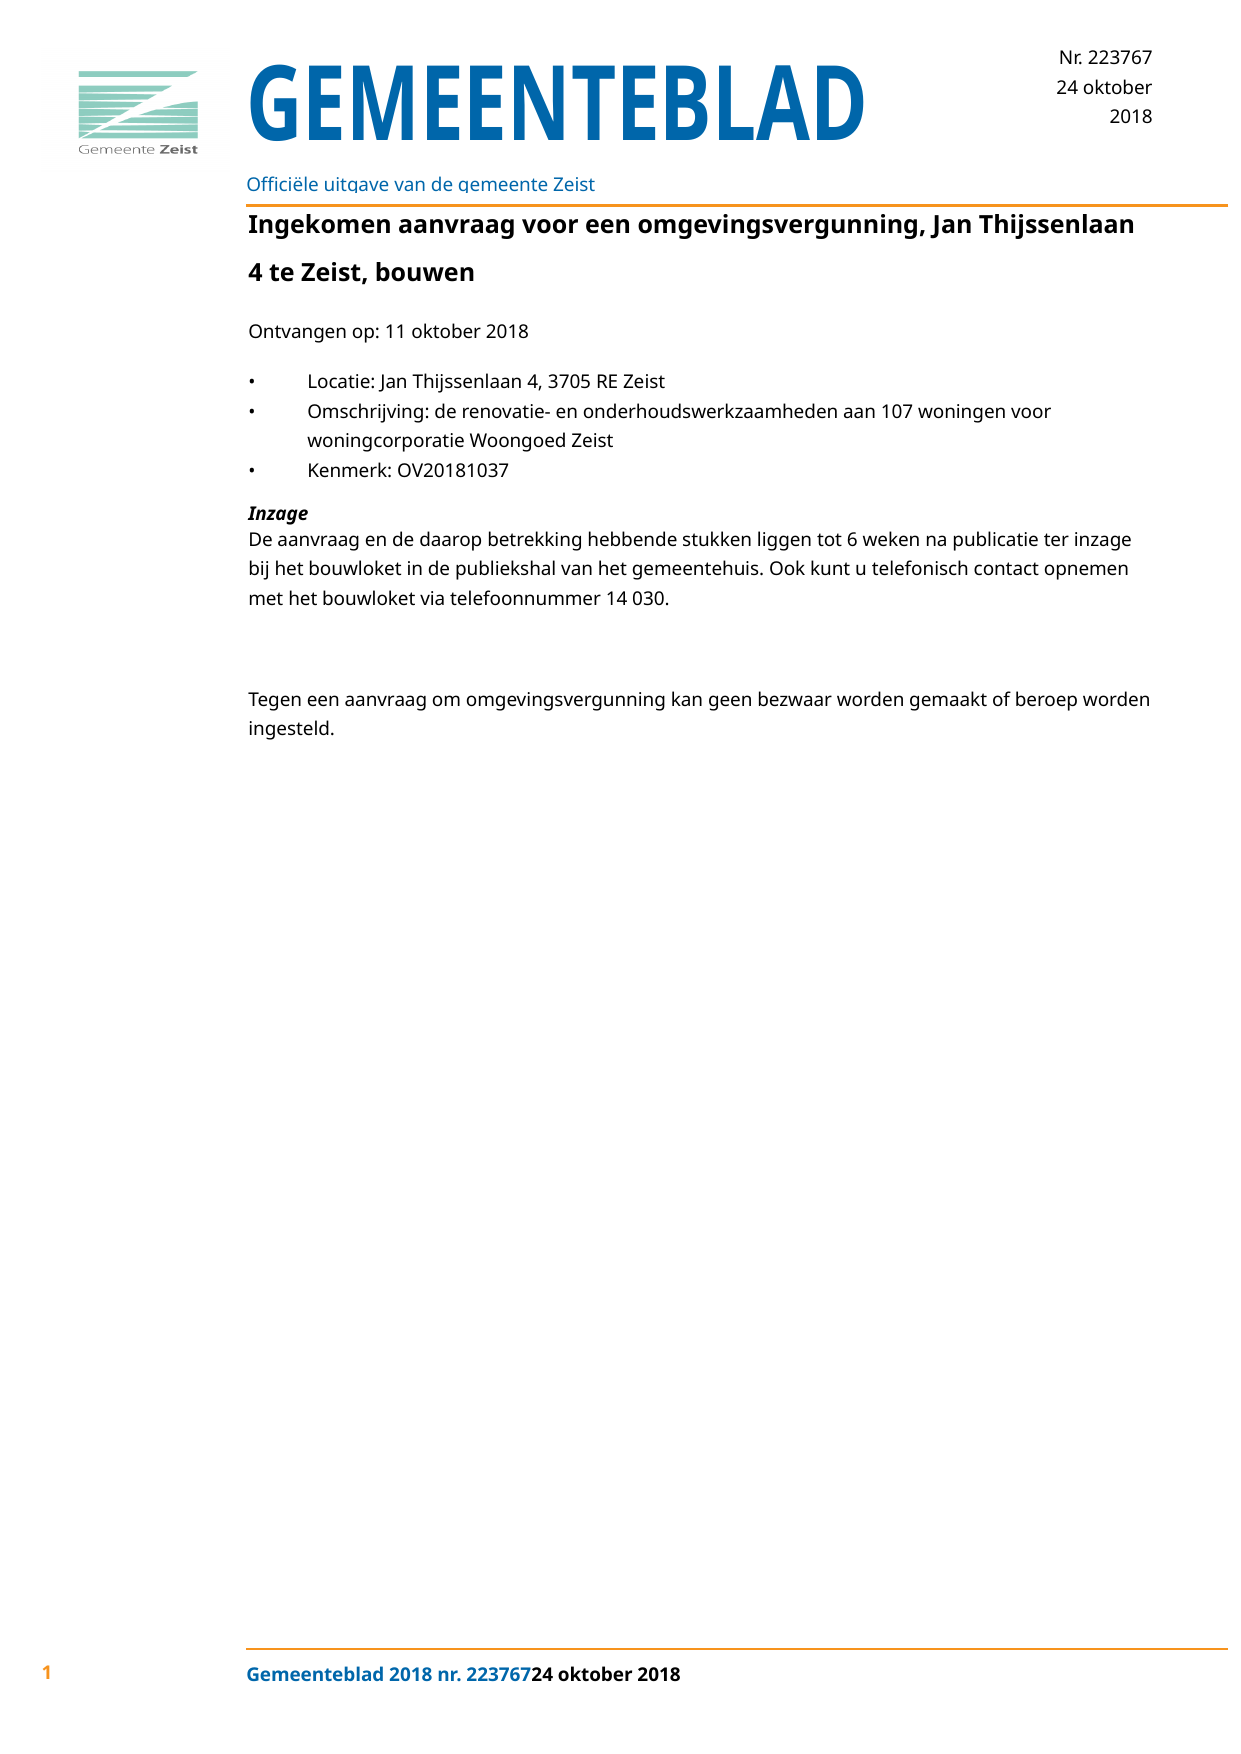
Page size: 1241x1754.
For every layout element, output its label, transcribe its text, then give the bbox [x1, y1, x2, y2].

text De aanvraag en de daarop betrekking hebbende stukken liggen tot 6 weken na publicatie ter inzage bij het bouwloket in de publiekshal van het gemeentehuis. Ook kunt u telefonisch contact opnemen met het bouwloket via telefoonnummer 14 030. [248, 526, 1152, 611]
list Kenmerk: OV20181037 [248, 457, 1152, 483]
text Ingekomen aanvraag voor een omgevingsvergunning, Jan Thijssenlaan 4 te Zeist, bouwen [248, 207, 1152, 288]
text Ontvangen op: 11 oktober 2018 [248, 318, 1152, 344]
list Omschrijving: de renovatie- en onderhoudswerkzaamheden aan 107 woningen voor woningcorporatie Woongoed Zeist [248, 398, 1152, 453]
picture [41, 47, 231, 172]
list Locatie: Jan Thijssenlaan 4, 3705 RE Zeist [248, 368, 1152, 394]
text Inzage [248, 500, 1152, 526]
text Tegen een aanvraag om omgevingsvergunning kan geen bezwaar worden gemaakt of beroep worden ingesteld. [248, 686, 1152, 741]
